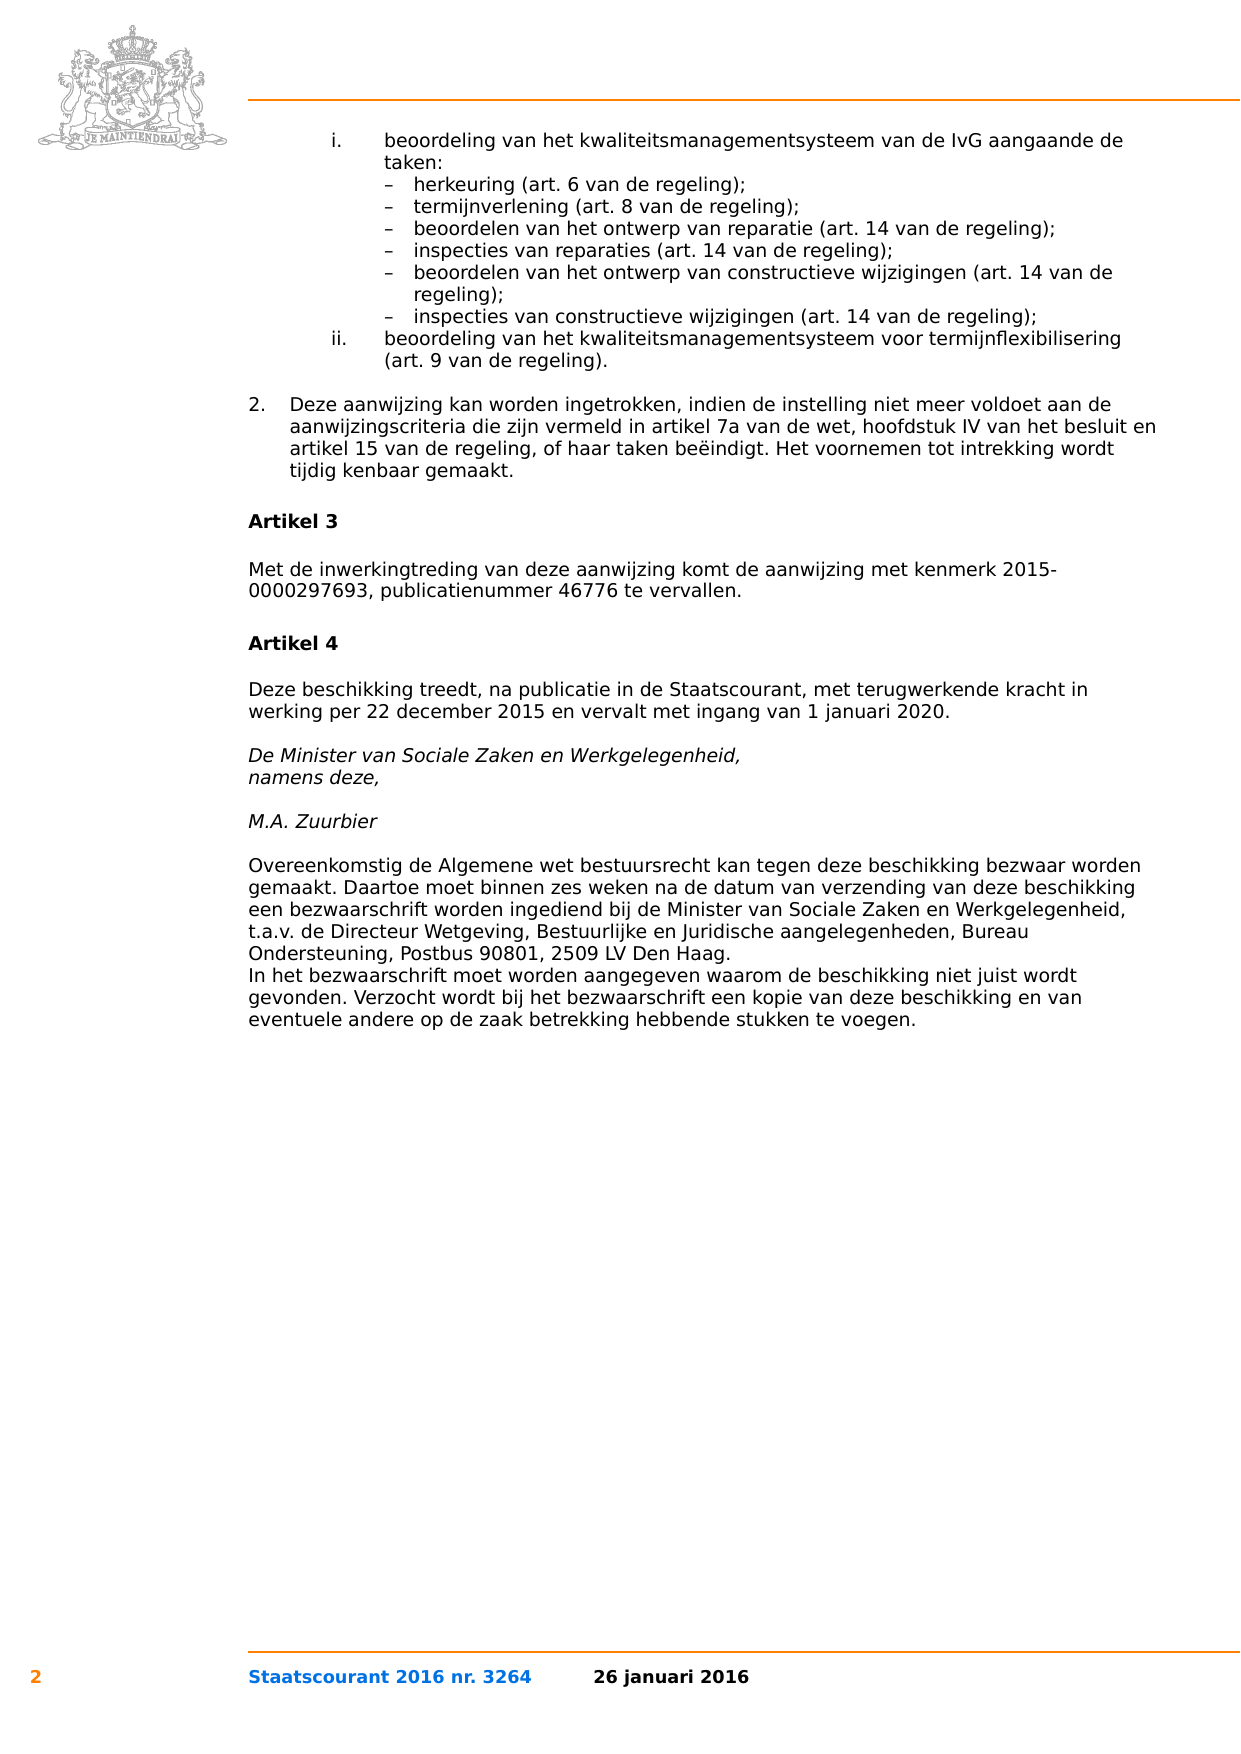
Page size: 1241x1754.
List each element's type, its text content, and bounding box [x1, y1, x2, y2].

text – termijnverlening (art. 8 van de regeling); [384, 196, 1163, 218]
text – herkeuring (art. 6 van de regeling); [384, 174, 1163, 196]
text – beoordelen van het ontwerp van constructieve wijzigingen (art. 14 van de regeling); [384, 262, 1163, 306]
text 2. Deze aanwijzing kan worden ingetrokken, indien de instelling niet meer voldoet aan de aanwijzingscriteria die zijn vermeld in artikel 7a van de wet, hoofdstuk IV van het besluit en artikel 15 van de regeling, of haar taken beëindigt. Het voornemen tot intrekking wordt tijdig kenbaar gemaakt. [248, 393, 1163, 481]
text Overeenkomstig de Algemene wet bestuursrecht kan tegen deze beschikking bezwaar worden gemaakt. Daartoe moet binnen zes weken na de datum van verzending van deze beschikking een bezwaarschrift worden ingediend bij de Minister van Sociale Zaken en Werkgelegenheid, t.a.v. de Directeur Wetgeving, Bestuurlijke en Juridische aangelegenheden, Bureau Ondersteuning, Postbus 90801, 2509 LV Den Haag. [248, 855, 1163, 965]
text Met de inwerkingtreding van deze aanwijzing komt de aanwijzing met kenmerk 2015-0000297693, publicatienummer 46776 te vervallen. [248, 558, 1163, 602]
text ii. beoordeling van het kwaliteitsmanagementsysteem voor termijnflexibilisering (art. 9 van de regeling). [331, 328, 1163, 372]
text i. beoordeling van het kwaliteitsmanagementsysteem van de IvG aangaande de taken: [331, 130, 1163, 174]
text Deze beschikking treedt, na publicatie in de Staatscourant, met terugwerkende kracht in werking per 22 december 2015 en vervalt met ingang van 1 januari 2020. [248, 679, 1163, 723]
text – inspecties van reparaties (art. 14 van de regeling); [384, 240, 1163, 262]
subtitle Artikel 4 [248, 632, 1163, 654]
text – inspecties van constructieve wijzigingen (art. 14 van de regeling); [384, 306, 1163, 328]
subtitle Artikel 3 [248, 511, 1163, 533]
text De Minister van Sociale Zaken en Werkgelegenheid, namens deze, M.A. Zuurbier [248, 745, 1163, 833]
picture [38, 25, 227, 150]
text – beoordelen van het ontwerp van reparatie (art. 14 van de regeling); [384, 218, 1163, 240]
text In het bezwaarschrift moet worden aangegeven waarom de beschikking niet juist wordt gevonden. Verzocht wordt bij het bezwaarschrift een kopie van deze beschikking en van eventuele andere op de zaak betrekking hebbende stukken te voegen. [248, 965, 1163, 1031]
